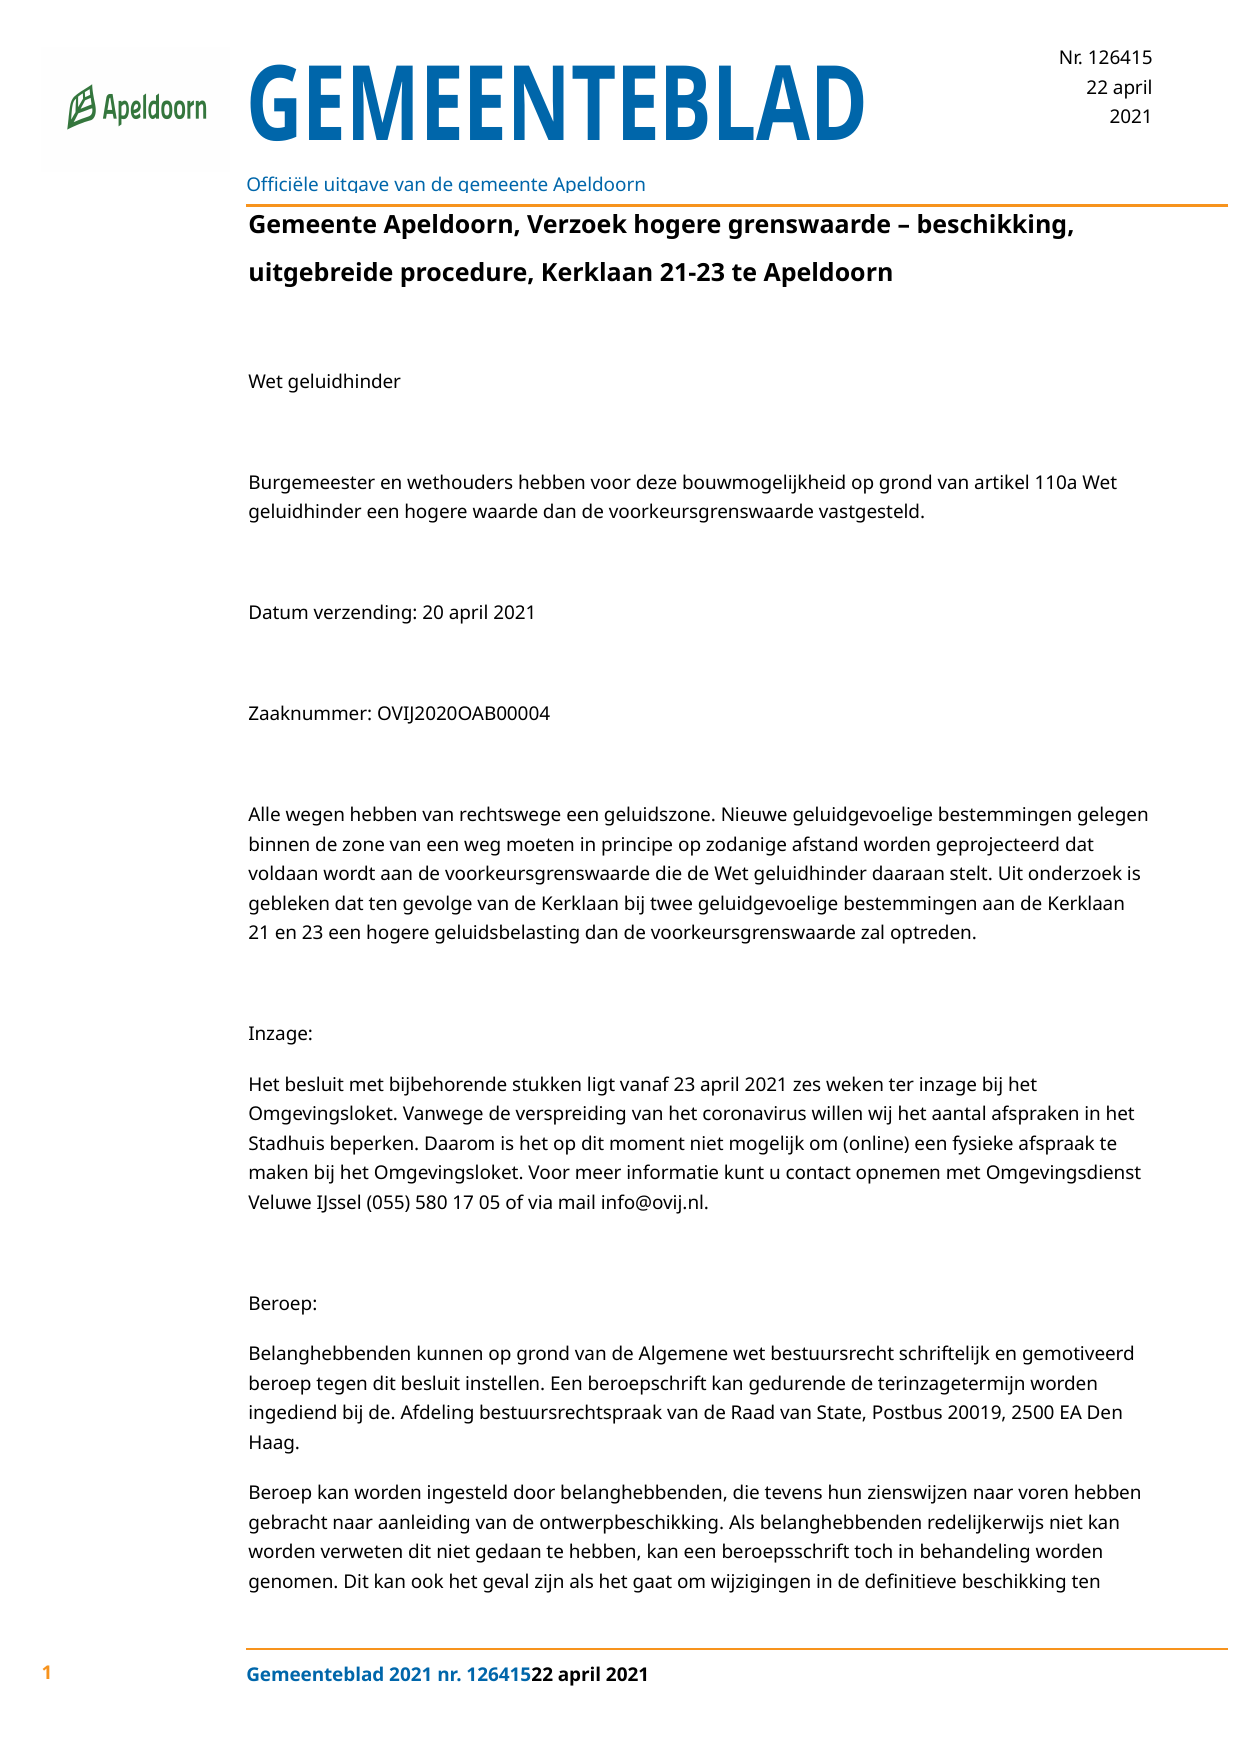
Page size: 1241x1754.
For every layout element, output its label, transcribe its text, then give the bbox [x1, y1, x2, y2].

text Datum verzending: 20 april 2021 [248, 599, 1152, 625]
text Beroep kan worden ingesteld door belanghebbenden, die tevens hun zienswijzen naar voren hebben gebracht naar aanleiding van de ontwerpbeschikking. Als belanghebbenden redelijkerwijs niet kan worden verweten dit niet gedaan te hebben, kan een beroepsschrift toch in behandeling worden genomen. Dit kan ook het geval zijn als het gaat om wijzigingen in de definitieve beschikking ten [248, 1479, 1152, 1594]
text Inzage: [248, 1020, 1152, 1046]
picture [41, 47, 231, 172]
text Burgemeester en wethouders hebben voor deze bouwmogelijkheid op grond van artikel 110a Wet geluidhinder een hogere waarde dan de voorkeursgrenswaarde vastgesteld. [248, 469, 1152, 524]
text Gemeente Apeldoorn, Verzoek hogere grenswaarde – beschikking, uitgebreide procedure, Kerklaan 21-23 te Apeldoorn [248, 207, 1152, 288]
text Beroep: [248, 1290, 1152, 1316]
text Het besluit met bijbehorende stukken ligt vanaf 23 april 2021 zes weken ter inzage bij het Omgevingsloket. Vanwege de verspreiding van het coronavirus willen wij het aantal afspraken in het Stadhuis beperken. Daarom is het op dit moment niet mogelijk om (online) een fysieke afspraak te maken bij het Omgevingsloket. Voor meer informatie kunt u contact opnemen met Omgevingsdienst Veluwe IJssel (055) 580 17 05 of via mail info@ovij.nl. [248, 1071, 1152, 1215]
text Zaaknummer: OVIJ2020OAB00004 [248, 700, 1152, 726]
text Belanghebbenden kunnen op grond van de Algemene wet bestuursrecht schriftelijk en gemotiveerd beroep tegen dit besluit instellen. Een beroepschrift kan gedurende de terinzagetermijn worden ingediend bij de. Afdeling bestuursrechtspraak van de Raad van State, Postbus 20019, 2500 EA Den Haag. [248, 1340, 1152, 1455]
text Wet geluidhinder [248, 368, 1152, 394]
text Alle wegen hebben van rechtswege een geluidszone. Nieuwe geluidgevoelige bestemmingen gelegen binnen de zone van een weg moeten in principe op zodanige afstand worden geprojecteerd dat voldaan wordt aan de voorkeursgrenswaarde die de Wet geluidhinder daaraan stelt. Uit onderzoek is gebleken dat ten gevolge van de Kerklaan bij twee geluidgevoelige bestemmingen aan de Kerklaan 21 en 23 een hogere geluidsbelasting dan de voorkeursgrenswaarde zal optreden. [248, 801, 1152, 945]
